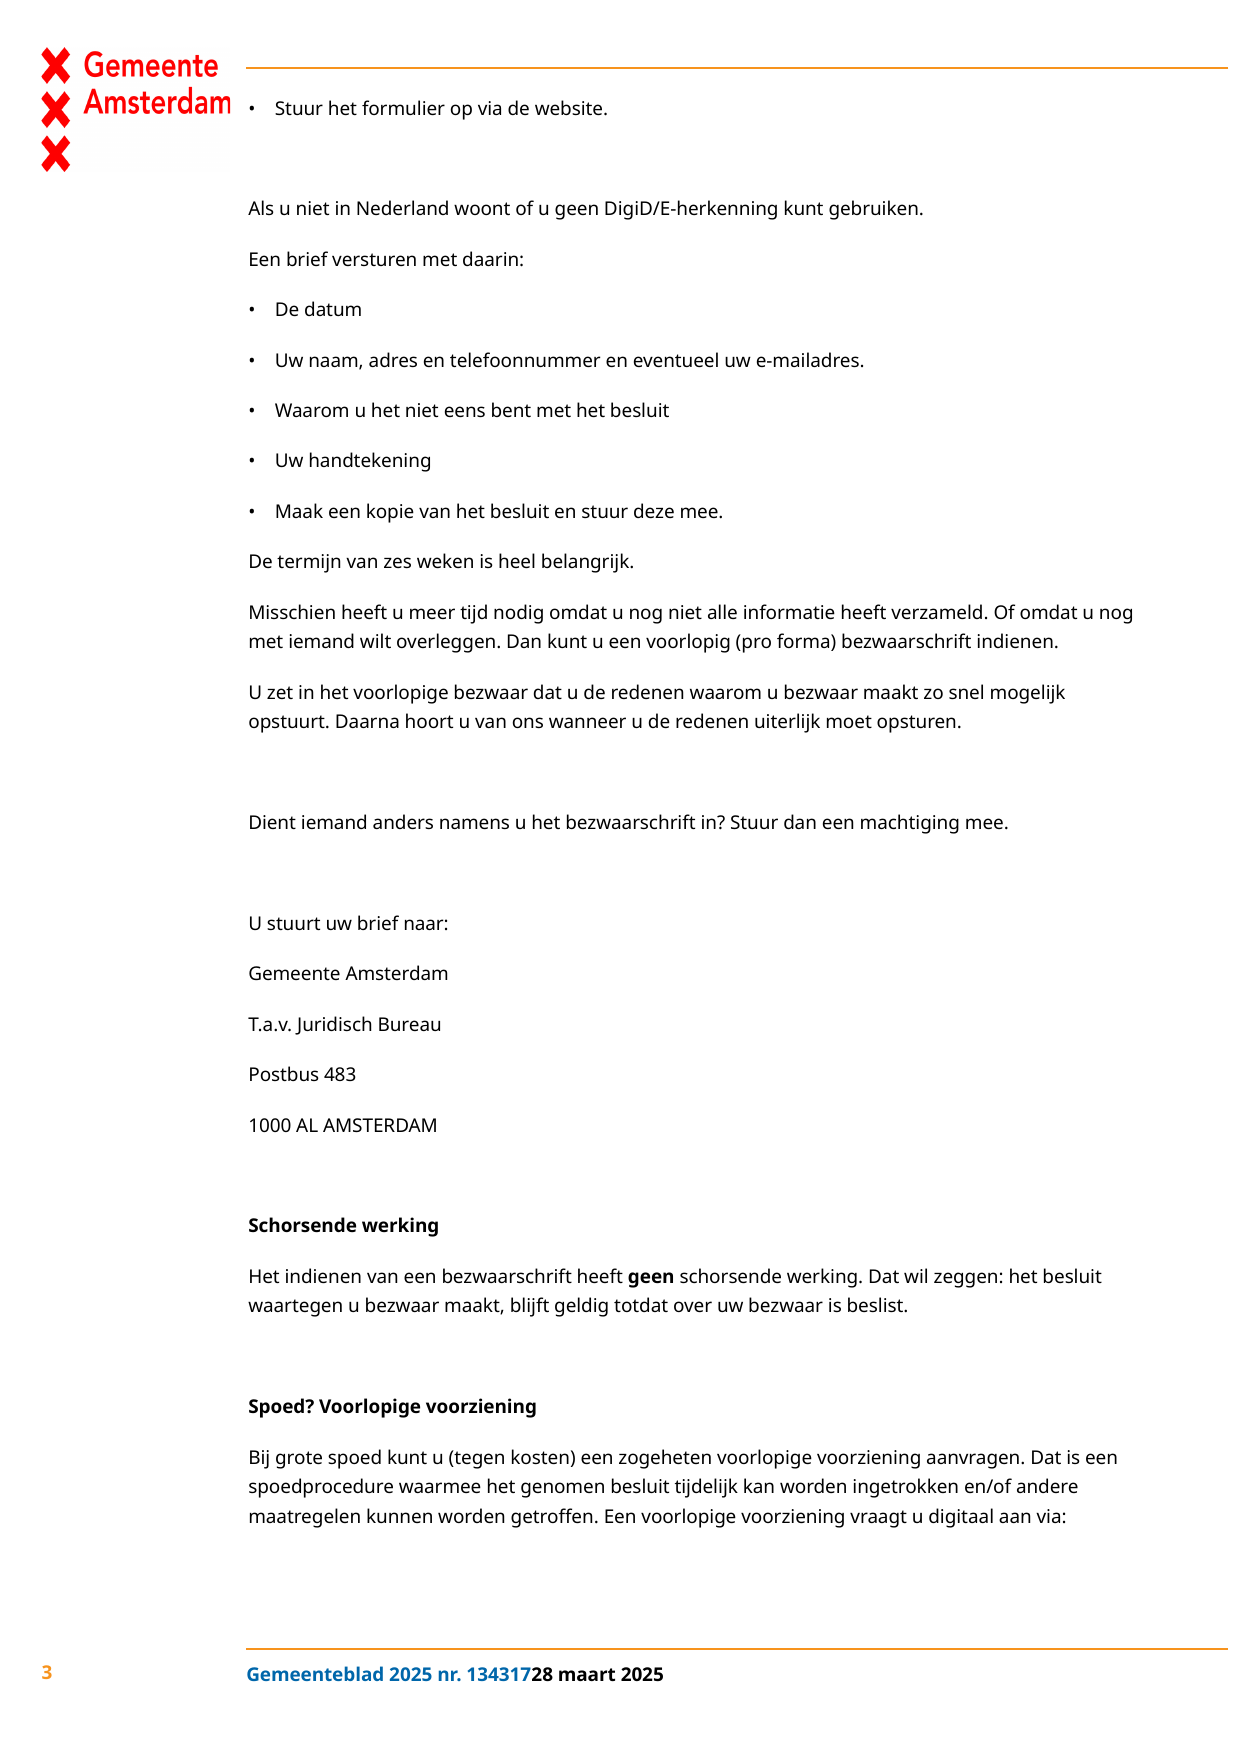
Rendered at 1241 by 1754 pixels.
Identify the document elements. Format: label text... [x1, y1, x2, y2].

text De termijn van zes weken is heel belangrijk. [248, 548, 1152, 574]
text • Stuur het formulier op via de website. [248, 95, 1152, 121]
text Bij grote spoed kunt u (tegen kosten) een zogeheten voorlopige voorziening aanvragen. Dat is een spoedprocedure waarmee het genomen besluit tijdelijk kan worden ingetrokken en/of andere maatregelen kunnen worden getroffen. Een voorlopige voorziening vraagt u digitaal aan via: [248, 1444, 1152, 1529]
text Dient iemand anders namens u het bezwaarschrift in? Stuur dan een machtiging mee. [248, 809, 1152, 835]
text Misschien heeft u meer tijd nodig omdat u nog niet alle informatie heeft verzameld. Of omdat u nog met iemand wilt overleggen. Dan kunt u een voorlopig (pro forma) bezwaarschrift indienen. [248, 599, 1152, 654]
text U stuurt uw brief naar: [248, 910, 1152, 936]
text Schorsende werking [248, 1213, 1152, 1238]
text • De datum [248, 296, 1152, 322]
text Gemeente Amsterdam [248, 961, 1152, 986]
text Als u niet in Nederland woont of u geen DigiD/E-herkenning kunt gebruiken. [248, 196, 1152, 221]
text • Uw naam, adres en telefoonnummer en eventueel uw e-mailadres. [248, 347, 1152, 373]
text • Waarom u het niet eens bent met het besluit [248, 397, 1152, 423]
picture [41, 47, 231, 172]
text Het indienen van een bezwaarschrift heeft geen schorsende werking. Dat wil zeggen: het besluit waartegen u bezwaar maakt, blijft geldig totdat over uw bezwaar is beslist. [248, 1263, 1152, 1318]
text Een brief versturen met daarin: [248, 246, 1152, 272]
text • Uw handtekening [248, 448, 1152, 473]
text • Maak een kopie van het besluit en stuur deze mee. [248, 498, 1152, 524]
text Spoed? Voorlopige voorziening [248, 1393, 1152, 1419]
text Postbus 483 [248, 1061, 1152, 1087]
text T.a.v. Juridisch Bureau [248, 1011, 1152, 1037]
text 1000 AL AMSTERDAM [248, 1112, 1152, 1138]
text U zet in het voorlopige bezwaar dat u de redenen waarom u bezwaar maakt zo snel mogelijk opstuurt. Daarna hoort u van ons wanneer u de redenen uiterlijk moet opsturen. [248, 679, 1152, 734]
